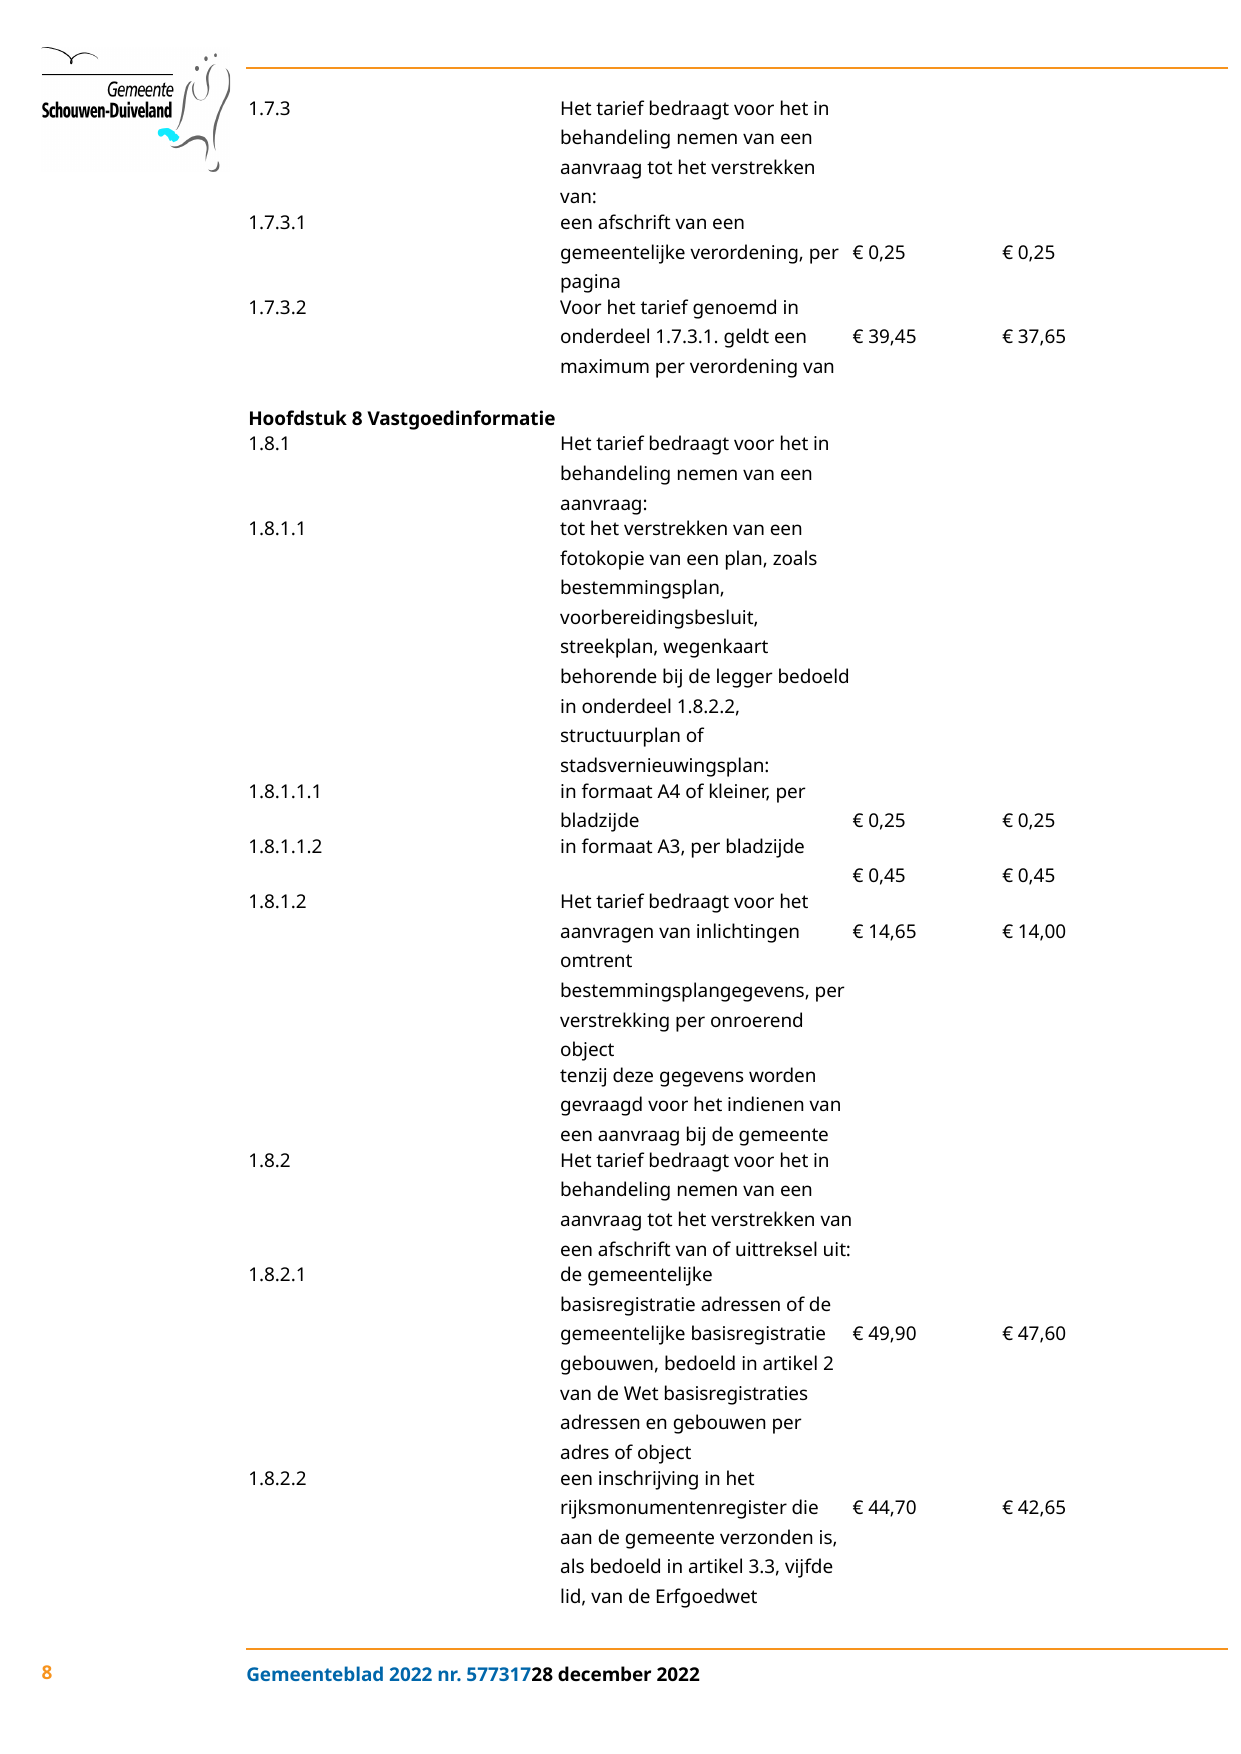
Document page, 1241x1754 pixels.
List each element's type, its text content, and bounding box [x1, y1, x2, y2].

table_cell een inschrijving in het rijksmonumentenregister die aan de gemeente verzonden is, als bedoeld in artikel 3.3, vijfde lid, van de Erfgoedwet [560, 1465, 852, 1609]
table_cell € 14,65 [853, 889, 1002, 1062]
table_cell 1.8.2 [248, 1147, 560, 1261]
table_cell [1002, 95, 1152, 209]
picture [41, 47, 231, 172]
table_cell Het tarief bedraagt voor het aanvragen van inlichtingen omtrent bestemmingsplangegevens, per verstrekking per onroerend object [560, 889, 852, 1062]
table_cell de gemeentelijke basisregistratie adressen of de gemeentelijke basisregistratie gebouwen, bedoeld in artikel 2 van de Wet basisregistraties adressen en gebouwen per adres of object [560, 1261, 852, 1465]
table_cell [853, 515, 1002, 778]
table_cell Het tarief bedraagt voor het in behandeling nemen van een aanvraag tot het verstrekken van een afschrift van of uittreksel uit: [560, 1147, 852, 1261]
table_cell € 0,25 [1002, 209, 1152, 294]
table_cell [853, 1147, 1002, 1261]
table_cell [560, 379, 852, 405]
table_cell een afschrift van een gemeentelijke verordening, per pagina [560, 209, 852, 294]
table_cell Voor het tarief genoemd in onderdeel 1.7.3.1. geldt een maximum per verordening van [560, 294, 852, 379]
table_cell 1.7.3.1 [248, 209, 560, 294]
table_cell [248, 379, 560, 405]
table_cell € 47,60 [1002, 1261, 1152, 1465]
table_cell 1.8.1.1.1 [248, 778, 560, 833]
table_cell € 37,65 [1002, 294, 1152, 379]
table_cell [853, 405, 1002, 431]
table_cell 1.8.2.1 [248, 1261, 560, 1465]
table_cell 1.8.1.1 [248, 515, 560, 778]
table_cell 1.8.1.1.2 [248, 833, 560, 888]
table_cell € 49,90 [853, 1261, 1002, 1465]
table_cell Het tarief bedraagt voor het in behandeling nemen van een aanvraag tot het verstrekken van: [560, 95, 852, 209]
table_cell [1002, 515, 1152, 778]
table_cell [853, 1062, 1002, 1147]
table_cell 1.8.1.2 [248, 889, 560, 1062]
table_cell [1002, 1147, 1152, 1261]
table_cell € 39,45 [853, 294, 1002, 379]
table_cell € 0,45 [853, 833, 1002, 888]
table_cell [853, 431, 1002, 515]
table_cell in formaat A3, per bladzijde [560, 833, 852, 888]
table_cell in formaat A4 of kleiner, per bladzijde [560, 778, 852, 833]
table_cell € 0,25 [853, 778, 1002, 833]
table_cell Het tarief bedraagt voor het in behandeling nemen van een aanvraag: [560, 431, 852, 515]
table_cell [853, 379, 1002, 405]
table_cell [1002, 1062, 1152, 1147]
table_cell € 0,45 [1002, 833, 1152, 888]
table_cell [853, 95, 1002, 209]
table_cell € 44,70 [853, 1465, 1002, 1609]
table_cell tenzij deze gegevens worden gevraagd voor het indienen van een aanvraag bij de gemeente [560, 1062, 852, 1147]
table_cell [248, 1062, 560, 1147]
table_cell 1.8.2.2 [248, 1465, 560, 1609]
table_cell € 0,25 [1002, 778, 1152, 833]
table_cell € 0,25 [853, 209, 1002, 294]
table_cell [1002, 405, 1152, 431]
table_cell € 42,65 [1002, 1465, 1152, 1609]
table_cell tot het verstrekken van een fotokopie van een plan, zoals bestemmingsplan, voorbereidingsbesluit, streekplan, wegenkaart behorende bij de legger bedoeld in onderdeel 1.8.2.2, structuurplan of stadsvernieuwingsplan: [560, 515, 852, 778]
table_cell Hoofdstuk 8 Vastgoedinformatie [248, 405, 852, 431]
table_cell € 14,00 [1002, 889, 1152, 1062]
table_cell 1.8.1 [248, 431, 560, 515]
table_cell 1.7.3 [248, 95, 560, 209]
table_cell [1002, 431, 1152, 515]
table_cell 1.7.3.2 [248, 294, 560, 379]
table_cell [1002, 379, 1152, 405]
